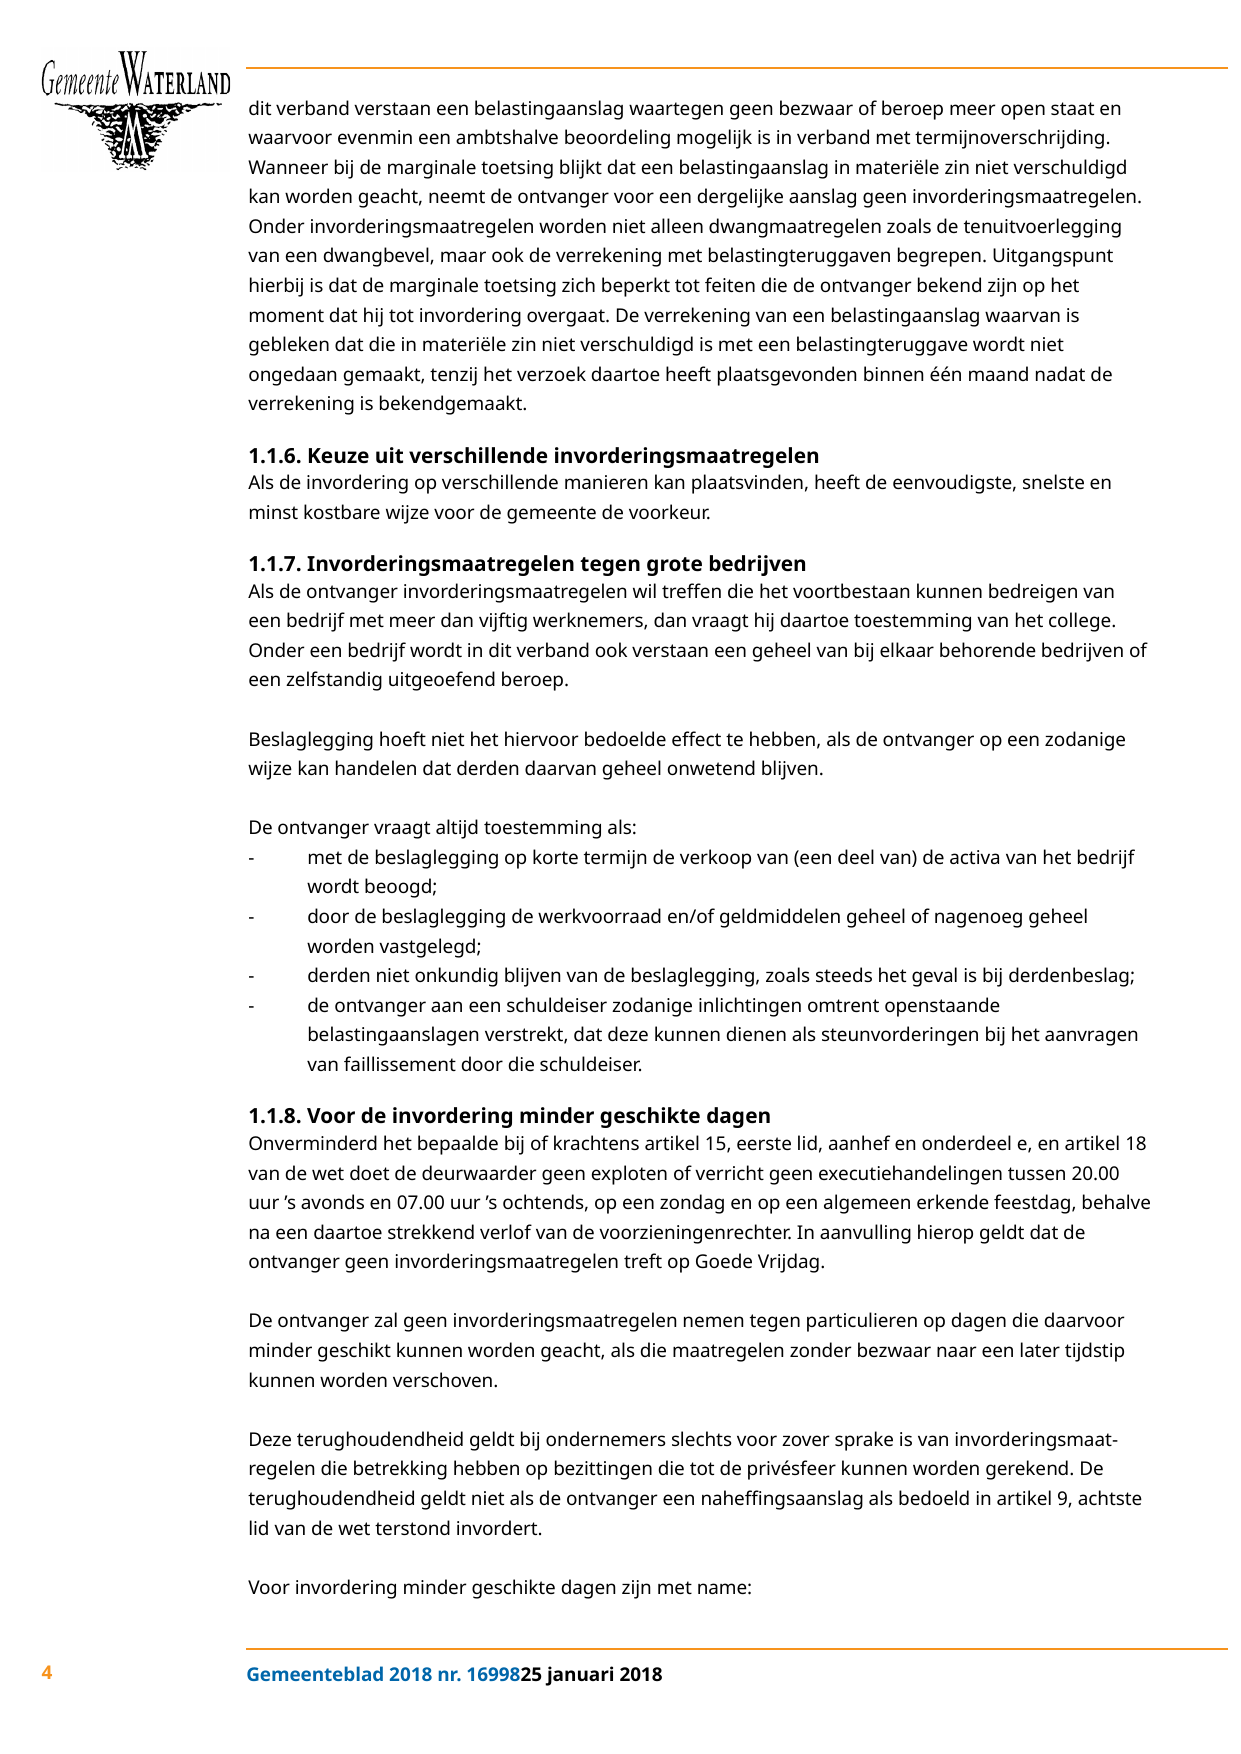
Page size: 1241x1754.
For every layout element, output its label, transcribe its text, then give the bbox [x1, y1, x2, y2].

picture [41, 47, 231, 172]
list met de beslaglegging op korte termijn de verkoop van (een deel van) de activa van het bedrijf wordt beoogd; [248, 844, 1152, 899]
text Als de ontvanger invorderingsmaatregelen wil treffen die het voortbestaan kunnen bedreigen van een bedrijf met meer dan vijftig werknemers, dan vraagt hij daartoe toestemming van het college. Onder een bedrijf wordt in dit verband ook verstaan een geheel van bij elkaar behorende bedrijven of een zelfstandig uitgeoefend beroep. [248, 578, 1152, 692]
text De ontvanger vraagt altijd toestemming als: [248, 814, 1152, 840]
list de ontvanger aan een schuldeiser zodanige inlichtingen omtrent openstaande belastingaanslagen verstrekt, dat deze kunnen dienen als steunvorderingen bij het aanvragen van faillissement door die schuldeiser. [248, 992, 1152, 1077]
text 1.1.7. Invorderingsmaatregelen tegen grote bedrijven [248, 549, 1152, 578]
text Als de invordering op verschillende manieren kan plaatsvinden, heeft de eenvoudigste, snelste en minst kostbare wijze voor de gemeente de voorkeur. [248, 469, 1152, 525]
list door de beslaglegging de werkvoorraad en/of geldmiddelen geheel of nagenoeg geheel worden vastgelegd; [248, 903, 1152, 959]
text dit verband verstaan een belastingaanslag waartegen geen bezwaar of beroep meer open staat en waarvoor evenmin een ambtshalve beoordeling mogelijk is in verband met termijnoverschrijding. Wanneer bij de marginale toetsing blijkt dat een belastingaanslag in materiële zin niet verschuldigd kan worden geacht, neemt de ontvanger voor een dergelijke aanslag geen invorderingsmaatregelen. Onder invorderingsmaatregelen worden niet alleen dwangmaatregelen zoals de tenuitvoerlegging van een dwangbevel, maar ook de verrekening met belastingteruggaven begrepen. Uitgangspunt hierbij is dat de marginale toetsing zich beperkt tot feiten die de ontvanger bekend zijn op het moment dat hij tot invordering overgaat. De verrekening van een belastingaanslag waarvan is gebleken dat die in materiële zin niet verschuldigd is met een belastingteruggave wordt niet ongedaan gemaakt, tenzij het verzoek daartoe heeft plaatsgevonden binnen één maand nadat de verrekening is bekendgemaakt. [248, 95, 1152, 416]
text Beslaglegging hoeft niet het hiervoor bedoelde effect te hebben, als de ontvanger op een zodanige wijze kan handelen dat derden daarvan geheel onwetend blijven. [248, 726, 1152, 781]
text Deze terughoudendheid geldt bij ondernemers slechts voor zover sprake is van invorderingsmaat-regelen die betrekking hebben op bezittingen die tot de privésfeer kunnen worden gerekend. De terughoudendheid geldt niet als de ontvanger een naheffingsaanslag als bedoeld in artikel 9, achtste lid van de wet terstond invordert. [248, 1426, 1152, 1540]
text Voor invordering minder geschikte dagen zijn met name: [248, 1574, 1152, 1599]
list derden niet onkundig blijven van de beslaglegging, zoals steeds het geval is bij derdenbeslag; [248, 962, 1152, 988]
text Onverminderd het bepaalde bij of krachtens artikel 15, eerste lid, aanhef en onderdeel e, en artikel 18 van de wet doet de deurwaarder geen exploten of verricht geen executiehandelingen tussen 20.00 uur ’s avonds en 07.00 uur ’s ochtends, op een zondag en op een algemeen erkende feestdag, behalve na een daartoe strekkend verlof van de voorzieningenrechter. In aanvulling hierop geldt dat de ontvanger geen invorderingsmaatregelen treft op Goede Vrijdag. [248, 1130, 1152, 1274]
text 1.1.8. Voor de invordering minder geschikte dagen [248, 1102, 1152, 1130]
text 1.1.6. Keuze uit verschillende invorderingsmaatregelen [248, 441, 1152, 469]
text De ontvanger zal geen invorderingsmaatregelen nemen tegen particulieren op dagen die daarvoor minder geschikt kunnen worden geacht, als die maatregelen zonder bezwaar naar een later tijdstip kunnen worden verschoven. [248, 1308, 1152, 1392]
